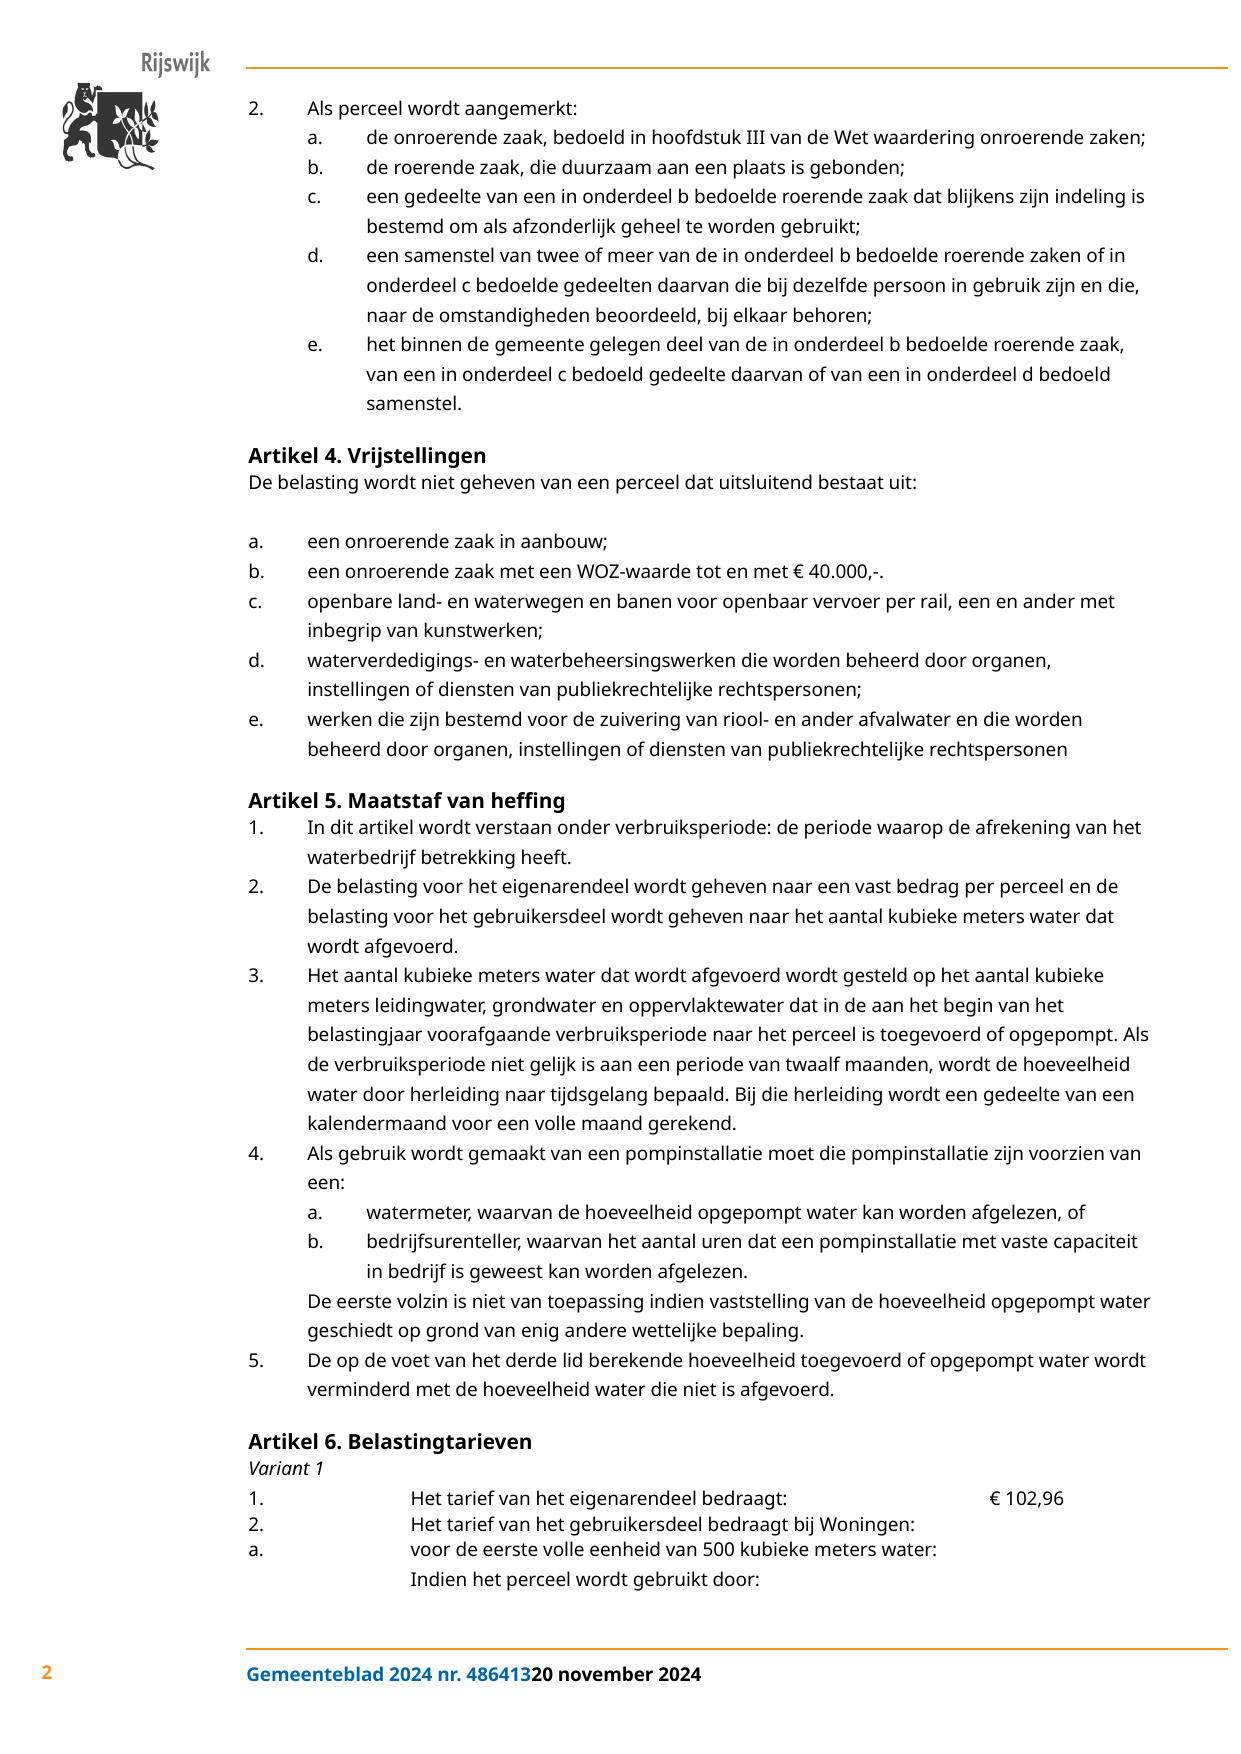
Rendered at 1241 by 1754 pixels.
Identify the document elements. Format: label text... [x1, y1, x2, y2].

text Artikel 5. Maatstaf van heffing [248, 786, 1152, 814]
list Als perceel wordt aangemerkt: [248, 95, 1152, 121]
list een gedeelte van een in onderdeel b bedoelde roerende zaak dat blijkens zijn indeling is bestemd om als afzonderlijk geheel te worden gebruikt; [307, 183, 1152, 239]
list een samenstel van twee of meer van de in onderdeel b bedoelde roerende zaken of in onderdeel c bedoelde gedeelten daarvan die bij dezelfde persoon in gebruik zijn en die, naar de omstandigheden beoordeeld, bij elkaar behoren; [307, 243, 1152, 328]
list bedrijfsurenteller, waarvan het aantal uren dat een pompinstallatie met vaste capaciteit in bedrijf is geweest kan worden afgelezen. [307, 1229, 1152, 1284]
list Als gebruik wordt gemaakt van een pompinstallatie moet die pompinstallatie zijn voorzien van een: [248, 1140, 1152, 1195]
list De eerste volzin is niet van toepassing indien vaststelling van de hoeveelheid opgepompt water geschiedt op grond van enig andere wettelijke bepaling. [248, 1288, 1152, 1343]
list Het aantal kubieke meters water dat wordt afgevoerd wordt gesteld op het aantal kubieke meters leidingwater, grondwater en oppervlaktewater dat in de aan het begin van het belastingjaar voorafgaande verbruiksperiode naar het perceel is toegevoerd of opgepompt. Als de verbruiksperiode niet gelijk is aan een periode van twaalf maanden, wordt de hoeveelheid water door herleiding naar tijdsgelang bepaald. Bij die herleiding wordt een gedeelte van een kalendermaand voor een volle maand gerekend. [248, 962, 1152, 1136]
text Artikel 6. Belastingtarieven [248, 1427, 1152, 1456]
table_cell Het tarief van het gebruikersdeel bedraagt bij Woningen: [410, 1511, 989, 1537]
text Variant 1 [248, 1456, 1152, 1481]
list een onroerende zaak in aanbouw; [248, 529, 1152, 554]
table_header € 102,96 [989, 1485, 1152, 1511]
list werken die zijn bestemd voor de zuivering van riool- en ander afvalwater en die worden beheerd door organen, instellingen of diensten van publiekrechtelijke rechtspersonen [248, 706, 1152, 761]
list In dit artikel wordt verstaan onder verbruiksperiode: de periode waarop de afrekening van het waterbedrijf betrekking heeft. [248, 814, 1152, 870]
text Artikel 4. Vrijstellingen [248, 441, 1152, 469]
table_cell [989, 1511, 1152, 1537]
table_cell 2. [248, 1511, 410, 1537]
list een onroerende zaak met een WOZ-waarde tot en met € 40.000,-. [248, 558, 1152, 584]
list de onroerende zaak, bedoeld in hoofdstuk III van de Wet waardering onroerende zaken; [307, 124, 1152, 150]
list de roerende zaak, die duurzaam aan een plaats is gebonden; [307, 154, 1152, 180]
list openbare land- en waterwegen en banen voor openbaar vervoer per rail, een en ander met inbegrip van kunstwerken; [248, 588, 1152, 643]
table_header 1. [248, 1485, 410, 1511]
list watermeter, waarvan de hoeveelheid opgepompt water kan worden afgelezen, of [307, 1199, 1152, 1225]
list De belasting voor het eigenarendeel wordt geheven naar een vast bedrag per perceel en de belasting voor het gebruikersdeel wordt geheven naar het aantal kubieke meters water dat wordt afgevoerd. [248, 874, 1152, 959]
list De op de voet van het derde lid berekende hoeveelheid toegevoerd of opgepompt water wordt verminderd met de hoeveelheid water die niet is afgevoerd. [248, 1347, 1152, 1402]
list het binnen de gemeente gelegen deel van de in onderdeel b bedoelde roerende zaak, van een in onderdeel c bedoeld gedeelte daarvan of van een in onderdeel d bedoeld samenstel. [307, 331, 1152, 416]
table_cell [989, 1537, 1152, 1592]
table_cell a. [248, 1537, 410, 1592]
table_header Het tarief van het eigenarendeel bedraagt: [410, 1485, 989, 1511]
list waterverdedigings- en waterbeheersingswerken die worden beheerd door organen, instellingen of diensten van publiekrechtelijke rechtspersonen; [248, 647, 1152, 702]
text De belasting wordt niet geheven van een perceel dat uitsluitend bestaat uit: [248, 469, 1152, 495]
picture [41, 47, 231, 172]
table_cell voor de eerste volle eenheid van 500 kubieke meters water: Indien het perceel wordt gebruikt door: [410, 1537, 989, 1592]
